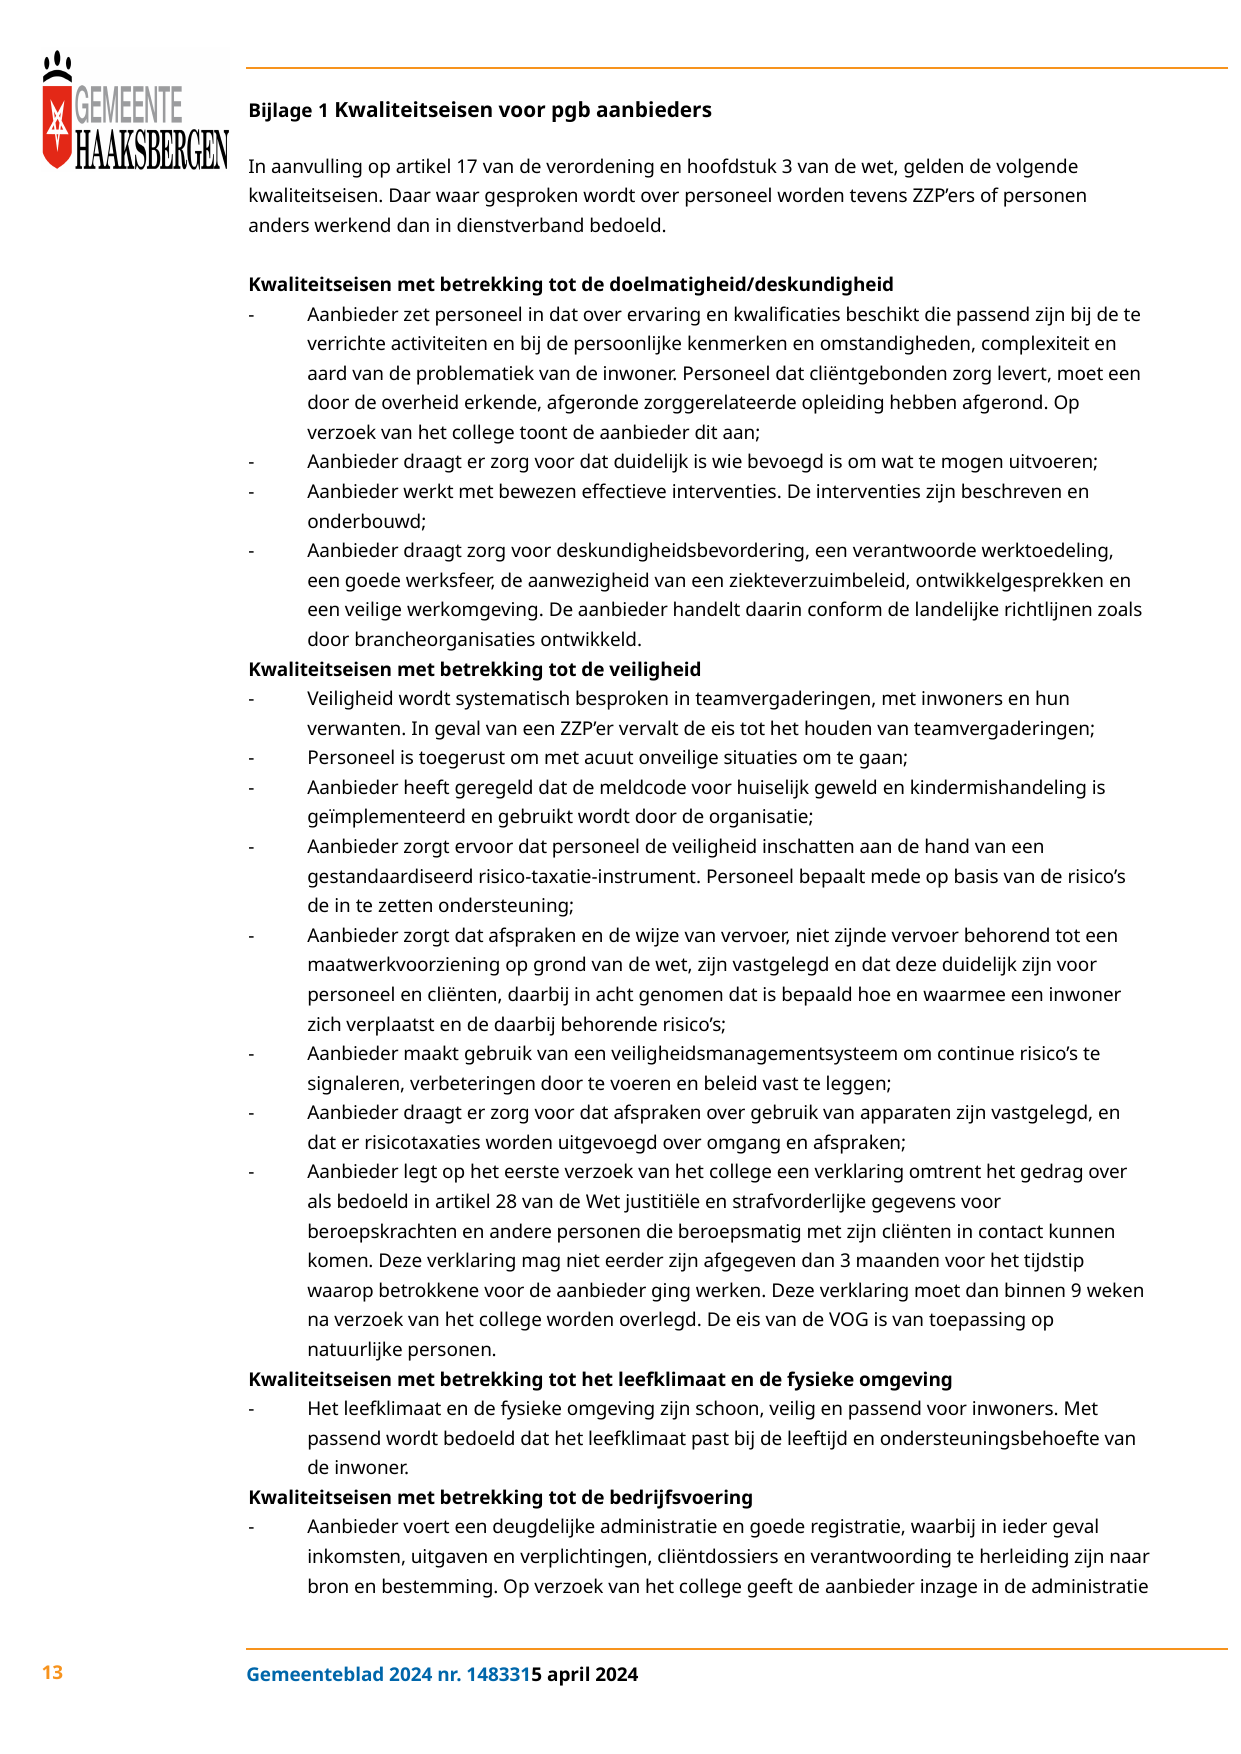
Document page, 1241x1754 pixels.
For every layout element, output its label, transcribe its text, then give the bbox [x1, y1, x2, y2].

text In aanvulling op artikel 17 van de verordening en hoofdstuk 3 van de wet, gelden de volgende kwaliteitseisen. Daar waar gesproken wordt over personeel worden tevens ZZP’ers of personen anders werkend dan in dienstverband bedoeld. [248, 153, 1152, 238]
list Aanbieder heeft geregeld dat de meldcode voor huiselijk geweld en kindermishandeling is geïmplementeerd en gebruikt wordt door de organisatie; [248, 774, 1152, 829]
text Bijlage 1 Kwaliteitseisen voor pgb aanbieders [248, 95, 1152, 123]
text Kwaliteitseisen met betrekking tot de doelmatigheid/deskundigheid [248, 271, 1152, 297]
list Aanbieder voert een deugdelijke administratie en goede registratie, waarbij in ieder geval inkomsten, uitgaven en verplichtingen, cliëntdossiers en verantwoording te herleiding zijn naar bron en bestemming. Op verzoek van het college geeft de aanbieder inzage in de administratie [248, 1514, 1152, 1599]
list Aanbieder zet personeel in dat over ervaring en kwalificaties beschikt die passend zijn bij de te verrichte activiteiten en bij de persoonlijke kenmerken en omstandigheden, complexiteit en aard van de problematiek van de inwoner. Personeel dat cliëntgebonden zorg levert, moet een door de overheid erkende, afgeronde zorggerelateerde opleiding hebben afgerond. Op verzoek van het college toont de aanbieder dit aan; [248, 301, 1152, 445]
list Aanbieder werkt met bewezen effectieve interventies. De interventies zijn beschreven en onderbouwd; [248, 478, 1152, 534]
text Kwaliteitseisen met betrekking tot de veiligheid [248, 656, 1152, 682]
list Aanbieder zorgt dat afspraken en de wijze van vervoer, niet zijnde vervoer behorend tot een maatwerkvoorziening op grond van de wet, zijn vastgelegd en dat deze duidelijk zijn voor personeel en cliënten, daarbij in acht genomen dat is bepaald hoe en waarmee een inwoner zich verplaatst en de daarbij behorende risico’s; [248, 922, 1152, 1037]
list Veiligheid wordt systematisch besproken in teamvergaderingen, met inwoners en hun verwanten. In geval van een ZZP’er vervalt de eis tot het houden van teamvergaderingen; [248, 685, 1152, 741]
text Kwaliteitseisen met betrekking tot de bedrijfsvoering [248, 1484, 1152, 1510]
list Personeel is toegerust om met acuut onveilige situaties om te gaan; [248, 744, 1152, 770]
list Aanbieder legt op het eerste verzoek van het college een verklaring omtrent het gedrag over als bedoeld in artikel 28 van de Wet justitiële en strafvorderlijke gegevens voor beroepskrachten en andere personen die beroepsmatig met zijn cliënten in contact kunnen komen. Deze verklaring mag niet eerder zijn afgegeven dan 3 maanden voor het tijdstip waarop betrokkene voor de aanbieder ging werken. Deze verklaring moet dan binnen 9 weken na verzoek van het college worden overlegd. De eis van de VOG is van toepassing op natuurlijke personen. [248, 1159, 1152, 1362]
list Het leefklimaat en de fysieke omgeving zijn schoon, veilig en passend voor inwoners. Met passend wordt bedoeld dat het leefklimaat past bij de leeftijd en ondersteuningsbehoefte van de inwoner. [248, 1395, 1152, 1480]
text Kwaliteitseisen met betrekking tot het leefklimaat en de fysieke omgeving [248, 1366, 1152, 1392]
list Aanbieder draagt zorg voor deskundigheidsbevordering, een verantwoorde werktoedeling, een goede werksfeer, de aanwezigheid van een ziekteverzuimbeleid, ontwikkelgesprekken en een veilige werkomgeving. De aanbieder handelt daarin conform de landelijke richtlijnen zoals door brancheorganisaties ontwikkeld. [248, 537, 1152, 652]
picture [41, 47, 231, 172]
list Aanbieder maakt gebruik van een veiligheidsmanagementsysteem om continue risico’s te signaleren, verbeteringen door te voeren en beleid vast te leggen; [248, 1040, 1152, 1096]
list Aanbieder draagt er zorg voor dat duidelijk is wie bevoegd is om wat te mogen uitvoeren; [248, 449, 1152, 474]
list Aanbieder zorgt ervoor dat personeel de veiligheid inschatten aan de hand van een gestandaardiseerd risico-taxatie-instrument. Personeel bepaalt mede op basis van de risico’s de in te zetten ondersteuning; [248, 833, 1152, 918]
list Aanbieder draagt er zorg voor dat afspraken over gebruik van apparaten zijn vastgelegd, en dat er risicotaxaties worden uitgevoegd over omgang en afspraken; [248, 1099, 1152, 1155]
